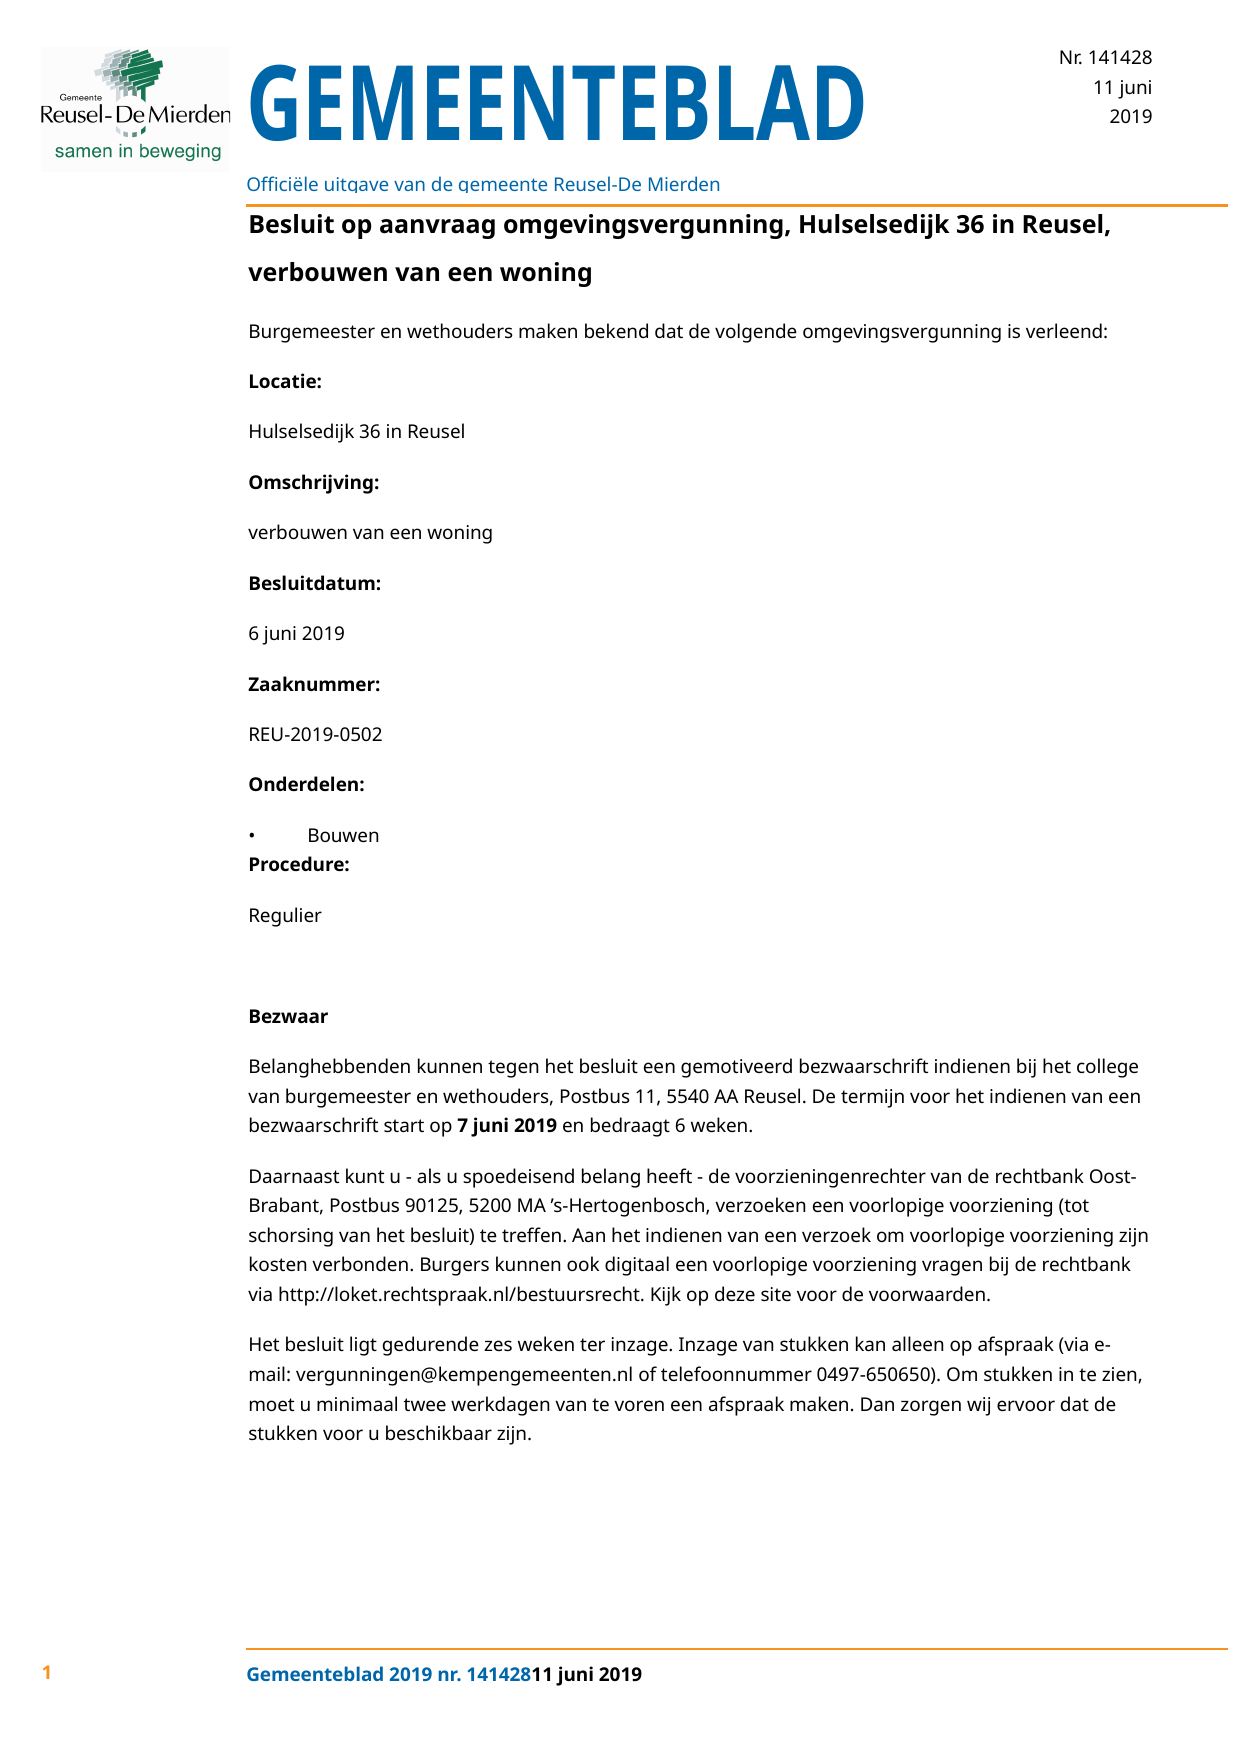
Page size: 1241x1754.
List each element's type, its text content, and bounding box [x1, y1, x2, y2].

text verbouwen van een woning [248, 519, 1152, 545]
text Belanghebbenden kunnen tegen het besluit een gemotiveerd bezwaarschrift indienen bij het college van burgemeester en wethouders, Postbus 11, 5540 AA Reusel. De termijn voor het indienen van een bezwaarschrift start op 7 juni 2019 en bedraagt 6 weken. [248, 1053, 1152, 1138]
text Locatie: [248, 368, 1152, 394]
text Hulselsedijk 36 in Reusel [248, 419, 1152, 444]
list Bouwen [248, 822, 1152, 848]
text Daarnaast kunt u - als u spoedeisend belang heeft - de voorzieningenrechter van de rechtbank Oost-Brabant, Postbus 90125, 5200 MA ’s-Hertogenbosch, verzoeken een voorlopige voorziening (tot schorsing van het besluit) te treffen. Aan het indienen van een verzoek om voorlopige voorziening zijn kosten verbonden. Burgers kunnen ook digitaal een voorlopige voorziening vragen bij de rechtbank via http://loket.rechtspraak.nl/bestuursrecht. Kijk op deze site voor de voorwaarden. [248, 1163, 1152, 1307]
text 6 juni 2019 [248, 620, 1152, 646]
text Besluitdatum: [248, 570, 1152, 596]
text Procedure: [248, 852, 1152, 877]
text Bezwaar [248, 1003, 1152, 1029]
picture [41, 47, 231, 172]
text REU-2019-0502 [248, 721, 1152, 747]
text Het besluit ligt gedurende zes weken ter inzage. Inzage van stukken kan alleen op afspraak (via e-mail: vergunningen@kempengemeenten.nl of telefoonnummer 0497-650650). Om stukken in te zien, moet u minimaal twee werkdagen van te voren een afspraak maken. Dan zorgen wij ervoor dat de stukken voor u beschikbaar zijn. [248, 1332, 1152, 1446]
text Omschrijving: [248, 469, 1152, 495]
text Burgemeester en wethouders maken bekend dat de volgende omgevingsvergunning is verleend: [248, 318, 1152, 344]
text Onderdelen: [248, 772, 1152, 797]
text Besluit op aanvraag omgevingsvergunning, Hulselsedijk 36 in Reusel, verbouwen van een woning [248, 207, 1152, 288]
text Zaaknummer: [248, 671, 1152, 697]
text Regulier [248, 902, 1152, 928]
